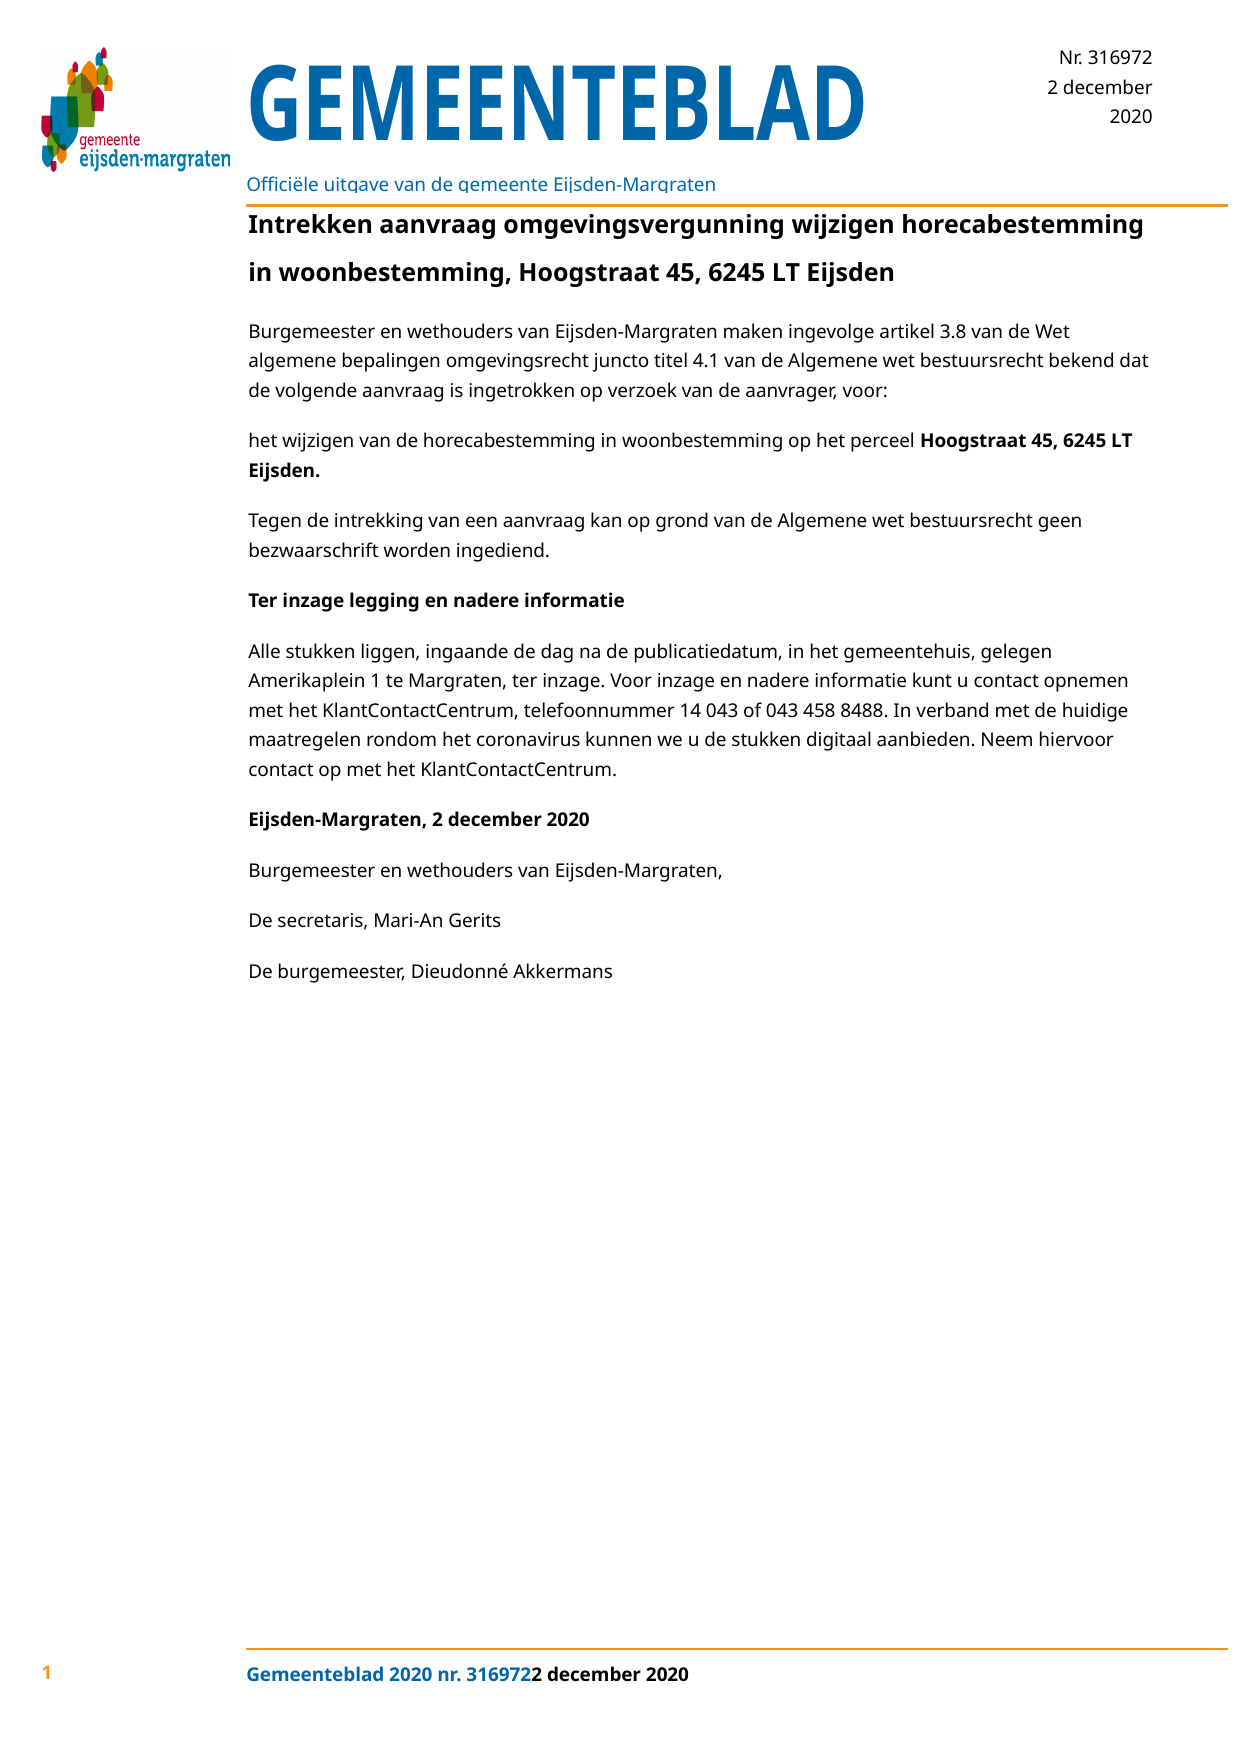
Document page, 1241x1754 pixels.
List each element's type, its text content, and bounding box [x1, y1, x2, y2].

text Alle stukken liggen, ingaande de dag na de publicatiedatum, in het gemeentehuis, gelegen Amerikaplein 1 te Margraten, ter inzage. Voor inzage en nadere informatie kunt u contact opnemen met het KlantContactCentrum, telefoonnummer 14 043 of 043 458 8488. In verband met de huidige maatregelen rondom het coronavirus kunnen we u de stukken digitaal aanbieden. Neem hiervoor contact op met het KlantContactCentrum. [248, 638, 1152, 782]
text het wijzigen van de horecabestemming in woonbestemming op het perceel Hoogstraat 45, 6245 LT Eijsden. [248, 427, 1152, 483]
text De secretaris, Mari-An Gerits [248, 907, 1152, 933]
text Burgemeester en wethouders van Eijsden-Margraten maken ingevolge artikel 3.8 van de Wet algemene bepalingen omgevingsrecht juncto titel 4.1 van de Algemene wet bestuursrecht bekend dat de volgende aanvraag is ingetrokken op verzoek van de aanvrager, voor: [248, 318, 1152, 403]
picture [41, 47, 231, 172]
text Burgemeester en wethouders van Eijsden-Margraten, [248, 857, 1152, 883]
text Ter inzage legging en nadere informatie [248, 587, 1152, 613]
text Tegen de intrekking van een aanvraag kan op grond van de Algemene wet bestuursrecht geen bezwaarschrift worden ingediend. [248, 507, 1152, 563]
text De burgemeester, Dieudonné Akkermans [248, 958, 1152, 984]
text Intrekken aanvraag omgevingsvergunning wijzigen horecabestemming in woonbestemming, Hoogstraat 45, 6245 LT Eijsden [248, 207, 1152, 288]
text Eijsden-Margraten, 2 december 2020 [248, 807, 1152, 832]
